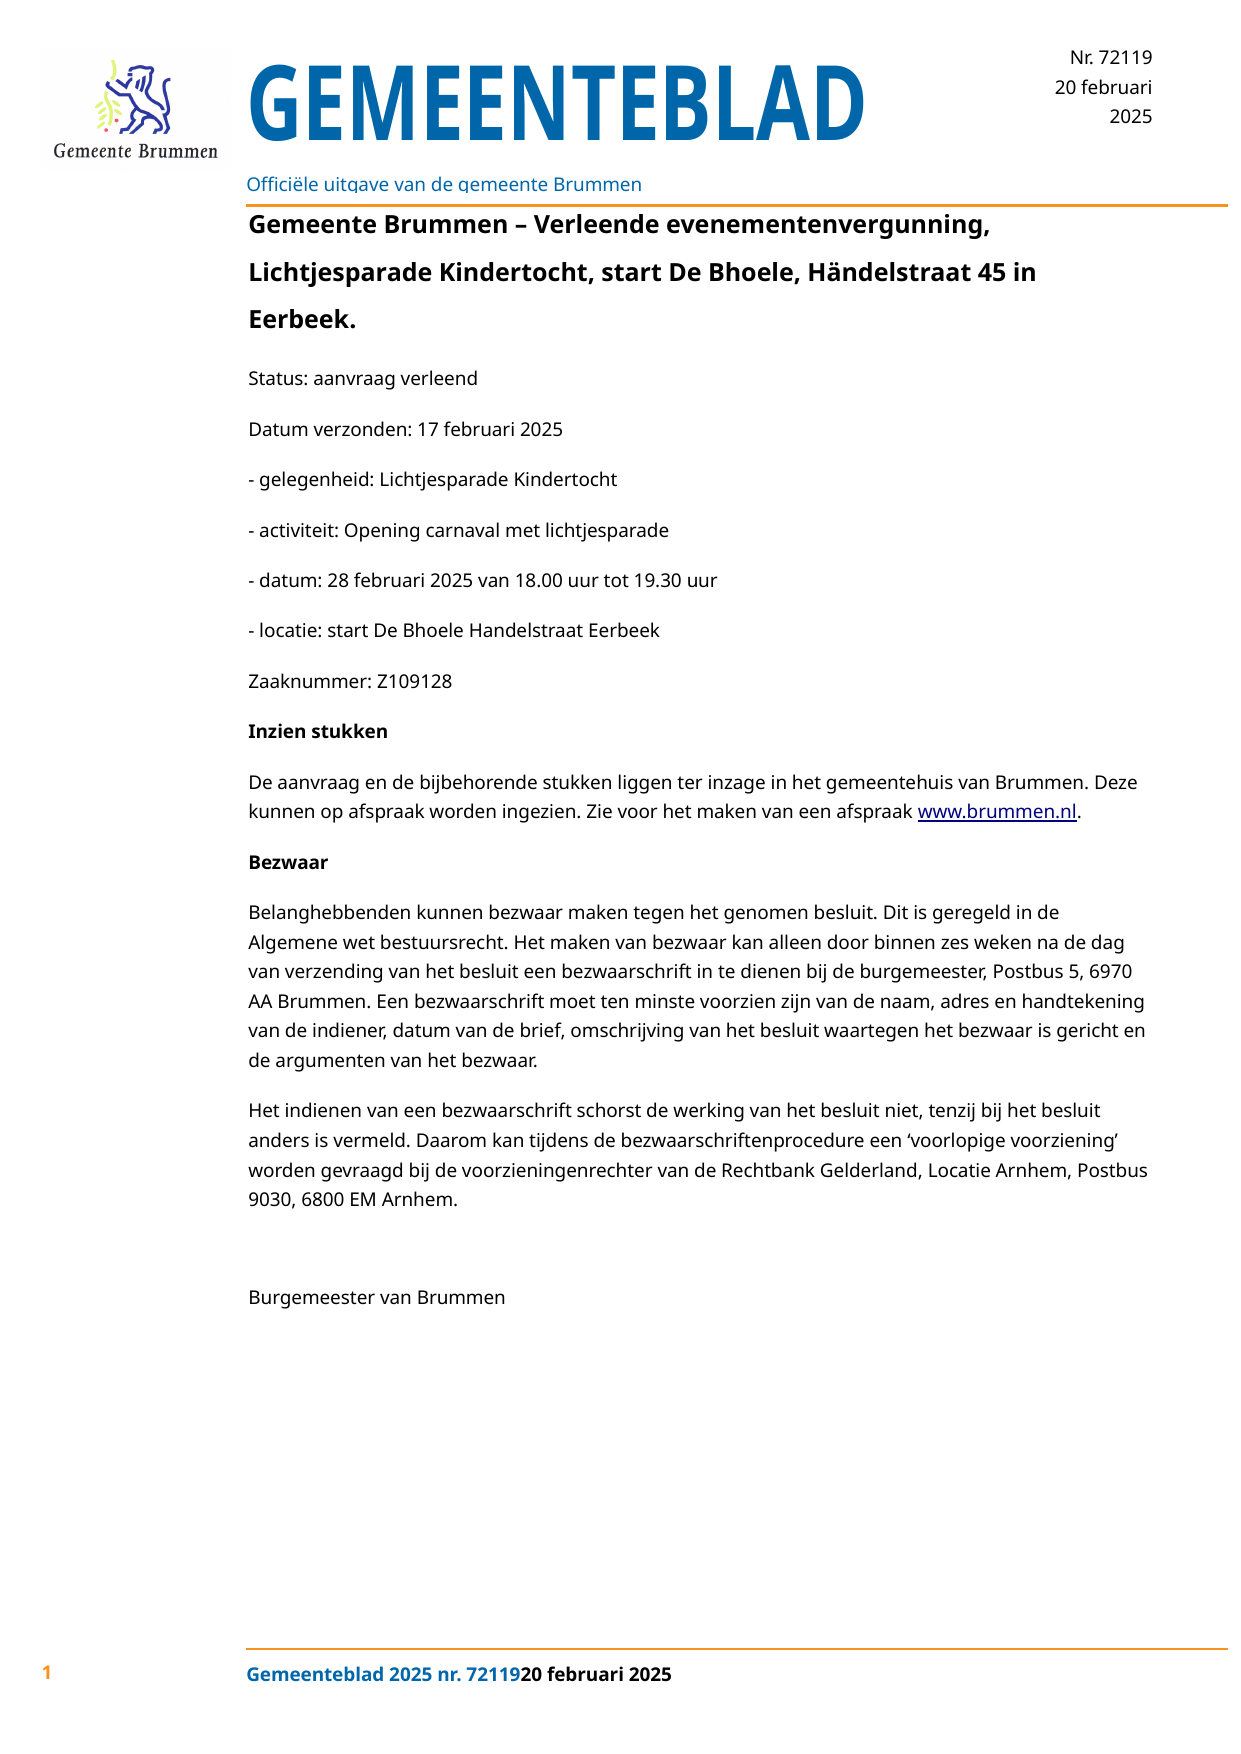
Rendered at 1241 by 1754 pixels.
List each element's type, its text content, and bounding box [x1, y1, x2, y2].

text Inzien stukken [248, 718, 1152, 744]
text Burgemeester van Brummen [248, 1284, 1152, 1310]
text Datum verzonden: 17 februari 2025 [248, 416, 1152, 442]
text De aanvraag en de bijbehorende stukken liggen ter inzage in het gemeentehuis van Brummen. Deze kunnen op afspraak worden ingezien. Zie voor het maken van een afspraak www.brummen.nl. [248, 769, 1152, 824]
text - activiteit: Opening carnaval met lichtjesparade [248, 517, 1152, 542]
text Het indienen van een bezwaarschrift schorst de werking van het besluit niet, tenzij bij het besluit anders is vermeld. Daarom kan tijdens de bezwaarschriftenprocedure een ‘voorlopige voorziening’ worden gevraagd bij de voorzieningenrechter van de Rechtbank Gelderland, Locatie Arnhem, Postbus 9030, 6800 EM Arnhem. [248, 1098, 1152, 1212]
text Status: aanvraag verleend [248, 366, 1152, 391]
text - datum: 28 februari 2025 van 18.00 uur tot 19.30 uur [248, 567, 1152, 593]
text Belanghebbenden kunnen bezwaar maken tegen het genomen besluit. Dit is geregeld in de Algemene wet bestuursrecht. Het maken van bezwaar kan alleen door binnen zes weken na de dag van verzending van het besluit een bezwaarschrift in te dienen bij de burgemeester, Postbus 5, 6970 AA Brummen. Een bezwaarschrift moet ten minste voorzien zijn van de naam, adres en handtekening van de indiener, datum van de brief, omschrijving van het besluit waartegen het bezwaar is gericht en de argumenten van het bezwaar. [248, 899, 1152, 1073]
text - locatie: start De Bhoele Handelstraat Eerbeek [248, 618, 1152, 643]
text Gemeente Brummen – Verleende evenementenvergunning, Lichtjesparade Kindertocht, start De Bhoele, Händelstraat 45 in Eerbeek. [248, 207, 1152, 336]
text Bezwaar [248, 849, 1152, 874]
picture [41, 47, 231, 172]
text Zaaknummer: Z109128 [248, 668, 1152, 694]
text - gelegenheid: Lichtjesparade Kindertocht [248, 466, 1152, 492]
